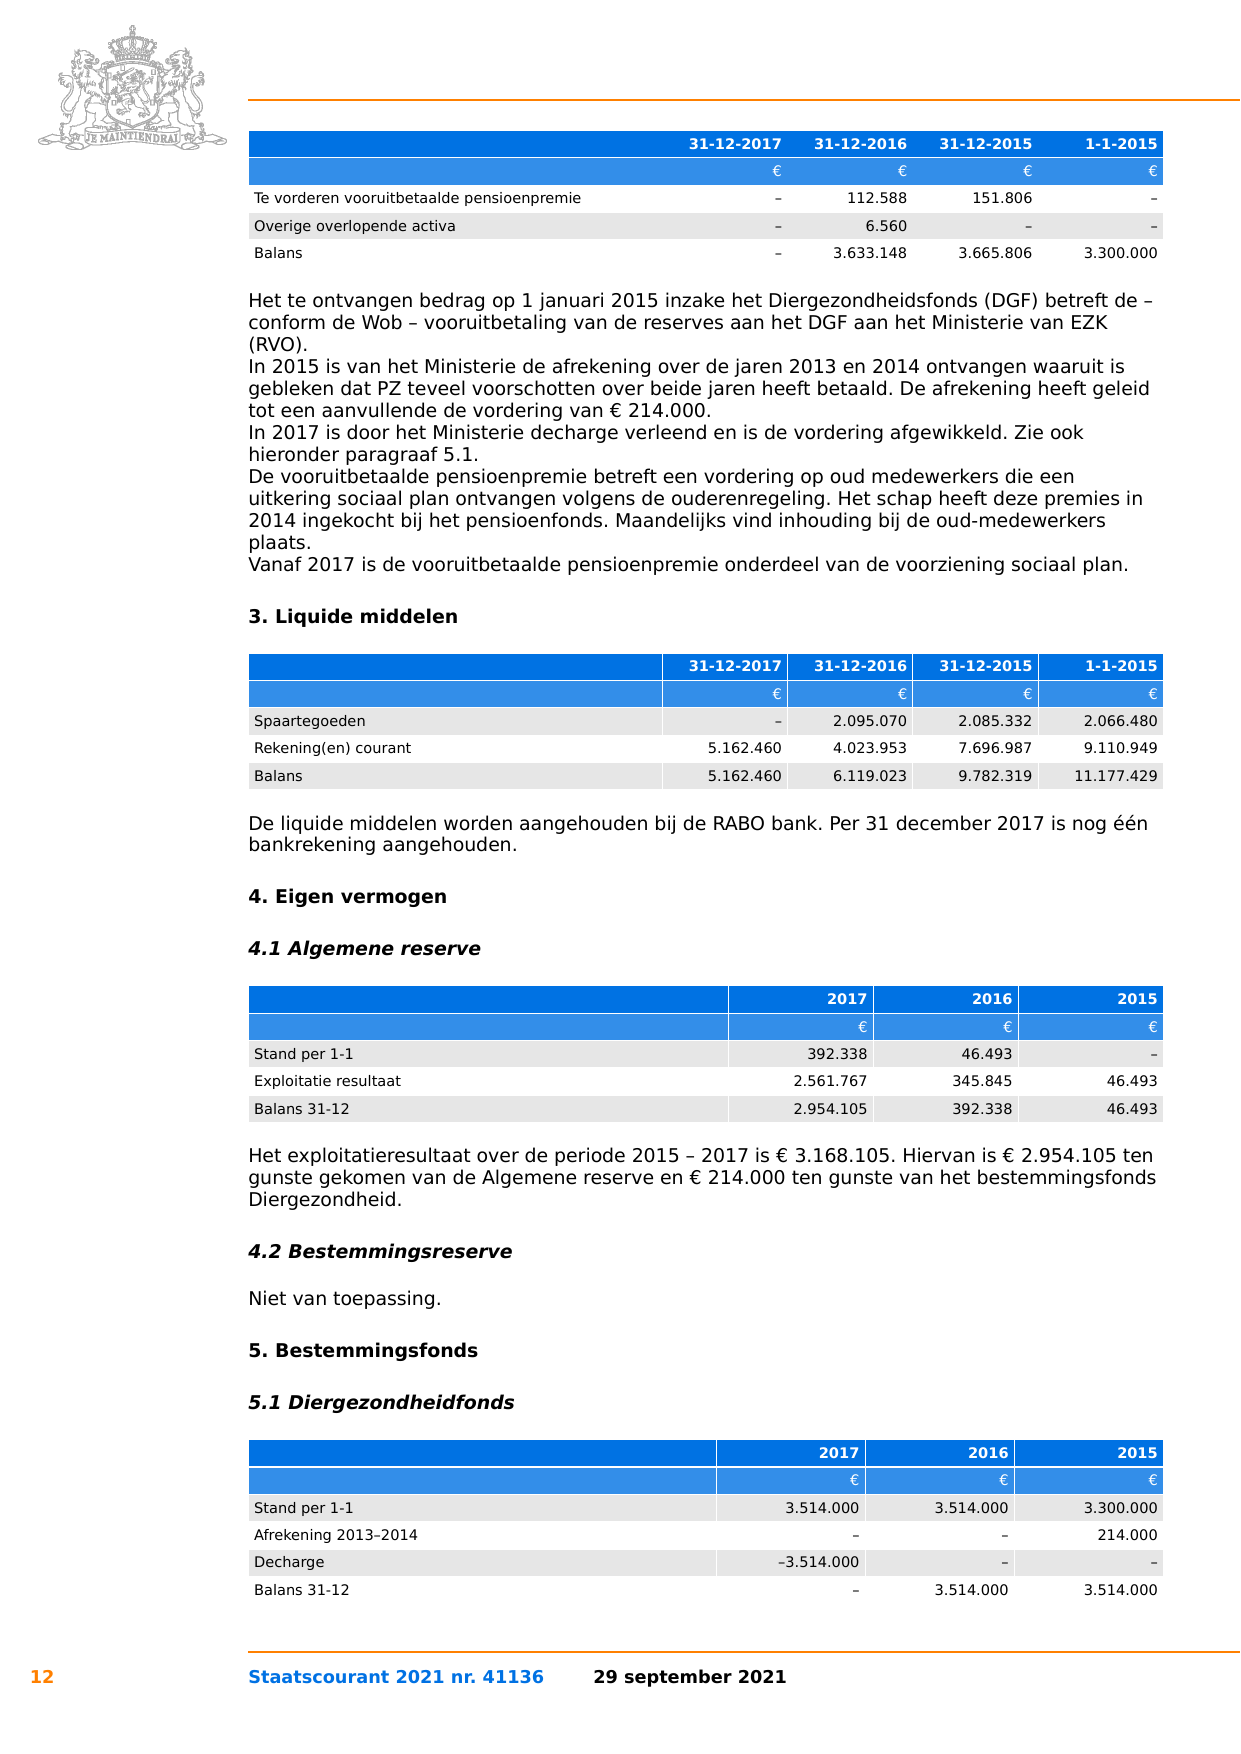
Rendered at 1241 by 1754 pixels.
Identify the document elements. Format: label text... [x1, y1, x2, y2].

text De liquide middelen worden aangehouden bij de RABO bank. Per 31 december 2017 is nog één bankrekening aangehouden. [248, 812, 1163, 856]
table_header 31-12-2015 [913, 131, 1038, 157]
table_cell € [717, 1468, 865, 1494]
table_cell 3.633.148 [788, 241, 913, 267]
table_cell € [663, 681, 787, 707]
table_cell € [866, 1468, 1014, 1494]
table_cell € [913, 158, 1038, 185]
table_cell 11.177.429 [1039, 763, 1163, 789]
table_cell [249, 158, 662, 185]
table_header 2016 [866, 1440, 1014, 1466]
table_cell 3.514.000 [866, 1495, 1014, 1521]
text De vooruitbetaalde pensioenpremie betreft een vordering op oud medewerkers die een uitkering sociaal plan ontvangen volgens de ouderenregeling. Het schap heeft deze premies in 2014 ingekocht bij het pensioenfonds. Maandelijks vind inhouding bij de oud-medewerkers plaats. [248, 466, 1163, 553]
table_cell – [663, 186, 788, 212]
subtitle 3. Liquide middelen [248, 606, 1163, 627]
table_cell 46.493 [1019, 1096, 1163, 1122]
table_cell 5.162.460 [663, 763, 787, 789]
table_cell € [663, 158, 788, 185]
subtitle 4. Eigen vermogen [248, 886, 1163, 908]
table_cell Spaartegoeden [249, 708, 662, 735]
text Niet van toepassing. [248, 1288, 1163, 1310]
table_header 2016 [874, 986, 1018, 1013]
table_cell Balans 31-12 [249, 1096, 728, 1122]
table_cell € [913, 681, 1038, 707]
table_cell € [788, 158, 913, 185]
table_cell Balans [249, 241, 662, 267]
table_header 31-12-2015 [913, 654, 1038, 680]
table_cell Te vorderen vooruitbetaalde pensioenpremie [249, 186, 662, 212]
table_cell 6.119.023 [788, 763, 912, 789]
table_cell [249, 1468, 716, 1494]
table_cell € [1038, 158, 1163, 185]
table_header 31-12-2017 [663, 654, 787, 680]
table_header 1-1-2015 [1038, 131, 1163, 157]
table_cell Balans 31-12 [249, 1577, 716, 1603]
text Vanaf 2017 is de vooruitbetaalde pensioenpremie onderdeel van de voorziening sociaal plan. [248, 553, 1163, 576]
table_cell – [1038, 213, 1163, 239]
table_cell 46.493 [874, 1041, 1018, 1067]
table_cell 3.300.000 [1015, 1495, 1163, 1521]
table_cell Rekening(en) courant [249, 736, 662, 762]
subtitle 5. Bestemmingsfonds [248, 1340, 1163, 1362]
table_cell – [663, 241, 788, 267]
table_header 1-1-2015 [1039, 654, 1163, 680]
table_cell 9.110.949 [1039, 736, 1163, 762]
table_cell 3.665.806 [913, 241, 1038, 267]
table_cell Balans [249, 763, 662, 789]
table_cell 3.514.000 [866, 1577, 1014, 1603]
table_cell – [866, 1522, 1014, 1549]
table_cell € [788, 681, 912, 707]
table_cell Overige overlopende activa [249, 213, 662, 239]
table_cell 2.095.070 [788, 708, 912, 735]
table_header [249, 131, 662, 157]
table_cell 2.066.480 [1039, 708, 1163, 735]
table_cell Afrekening 2013–2014 [249, 1522, 716, 1549]
table_cell Decharge [249, 1550, 716, 1576]
table_cell 4.023.953 [788, 736, 912, 762]
table_cell – [1019, 1041, 1163, 1067]
table_cell – [663, 708, 787, 735]
table_cell 392.338 [729, 1041, 873, 1067]
table_cell 345.845 [874, 1069, 1018, 1095]
table_cell € [1039, 681, 1163, 707]
table_cell 5.162.460 [663, 736, 787, 762]
table_cell –3.514.000 [717, 1550, 865, 1576]
table_cell – [717, 1522, 865, 1549]
table_header 2017 [717, 1440, 865, 1466]
table_header [249, 986, 728, 1013]
table_cell – [663, 213, 788, 239]
table_header [249, 1440, 716, 1466]
table_cell 2.954.105 [729, 1096, 873, 1122]
picture [38, 25, 227, 150]
table_header 31-12-2016 [788, 654, 912, 680]
table_cell 2.085.332 [913, 708, 1038, 735]
table_header 2015 [1019, 986, 1163, 1013]
table_cell – [913, 213, 1038, 239]
subtitle 4.1 Algemene reserve [248, 938, 1163, 960]
subtitle 5.1 Diergezondheidfonds [248, 1392, 1163, 1414]
table_cell 392.338 [874, 1096, 1018, 1122]
table_cell 112.588 [788, 186, 913, 212]
table_cell € [1019, 1014, 1163, 1040]
table_cell 46.493 [1019, 1069, 1163, 1095]
table_cell – [1038, 186, 1163, 212]
table_cell 214.000 [1015, 1522, 1163, 1549]
table_cell 9.782.319 [913, 763, 1038, 789]
table_cell 151.806 [913, 186, 1038, 212]
table_cell 3.300.000 [1038, 241, 1163, 267]
table_cell Stand per 1-1 [249, 1041, 728, 1067]
table_cell 7.696.987 [913, 736, 1038, 762]
table_header 31-12-2016 [788, 131, 913, 157]
table_header 2015 [1015, 1440, 1163, 1466]
table_cell € [874, 1014, 1018, 1040]
table_cell 3.514.000 [1015, 1577, 1163, 1603]
text In 2017 is door het Ministerie decharge verleend en is de vordering afgewikkeld. Zie ook hieronder paragraaf 5.1. [248, 422, 1163, 466]
table_cell 6.560 [788, 213, 913, 239]
table_header 31-12-2017 [663, 131, 788, 157]
table_cell – [866, 1550, 1014, 1576]
table_cell – [1015, 1550, 1163, 1576]
text Het exploitatieresultaat over de periode 2015 – 2017 is € 3.168.105. Hiervan is € 2.954.105 ten gunste gekomen van de Algemene reserve en € 214.000 ten gunste van het bestemmingsfonds Diergezondheid. [248, 1145, 1163, 1211]
table_header 2017 [729, 986, 873, 1013]
table_cell 3.514.000 [717, 1495, 865, 1521]
table_cell – [717, 1577, 865, 1603]
table_cell € [729, 1014, 873, 1040]
table_cell Stand per 1-1 [249, 1495, 716, 1521]
table_cell [249, 681, 662, 707]
subtitle 4.2 Bestemmingsreserve [248, 1241, 1163, 1263]
table_cell [249, 1014, 728, 1040]
text Het te ontvangen bedrag op 1 januari 2015 inzake het Diergezondheidsfonds (DGF) betreft de – conform de Wob – vooruitbetaling van de reserves aan het DGF aan het Ministerie van EZK (RVO). [248, 290, 1163, 356]
text In 2015 is van het Ministerie de afrekening over de jaren 2013 en 2014 ontvangen waaruit is gebleken dat PZ teveel voorschotten over beide jaren heeft betaald. De afrekening heeft geleid tot een aanvullende de vordering van € 214.000. [248, 356, 1163, 422]
table_cell Exploitatie resultaat [249, 1069, 728, 1095]
table_cell 2.561.767 [729, 1069, 873, 1095]
table_cell € [1015, 1468, 1163, 1494]
table_header [249, 654, 662, 680]
